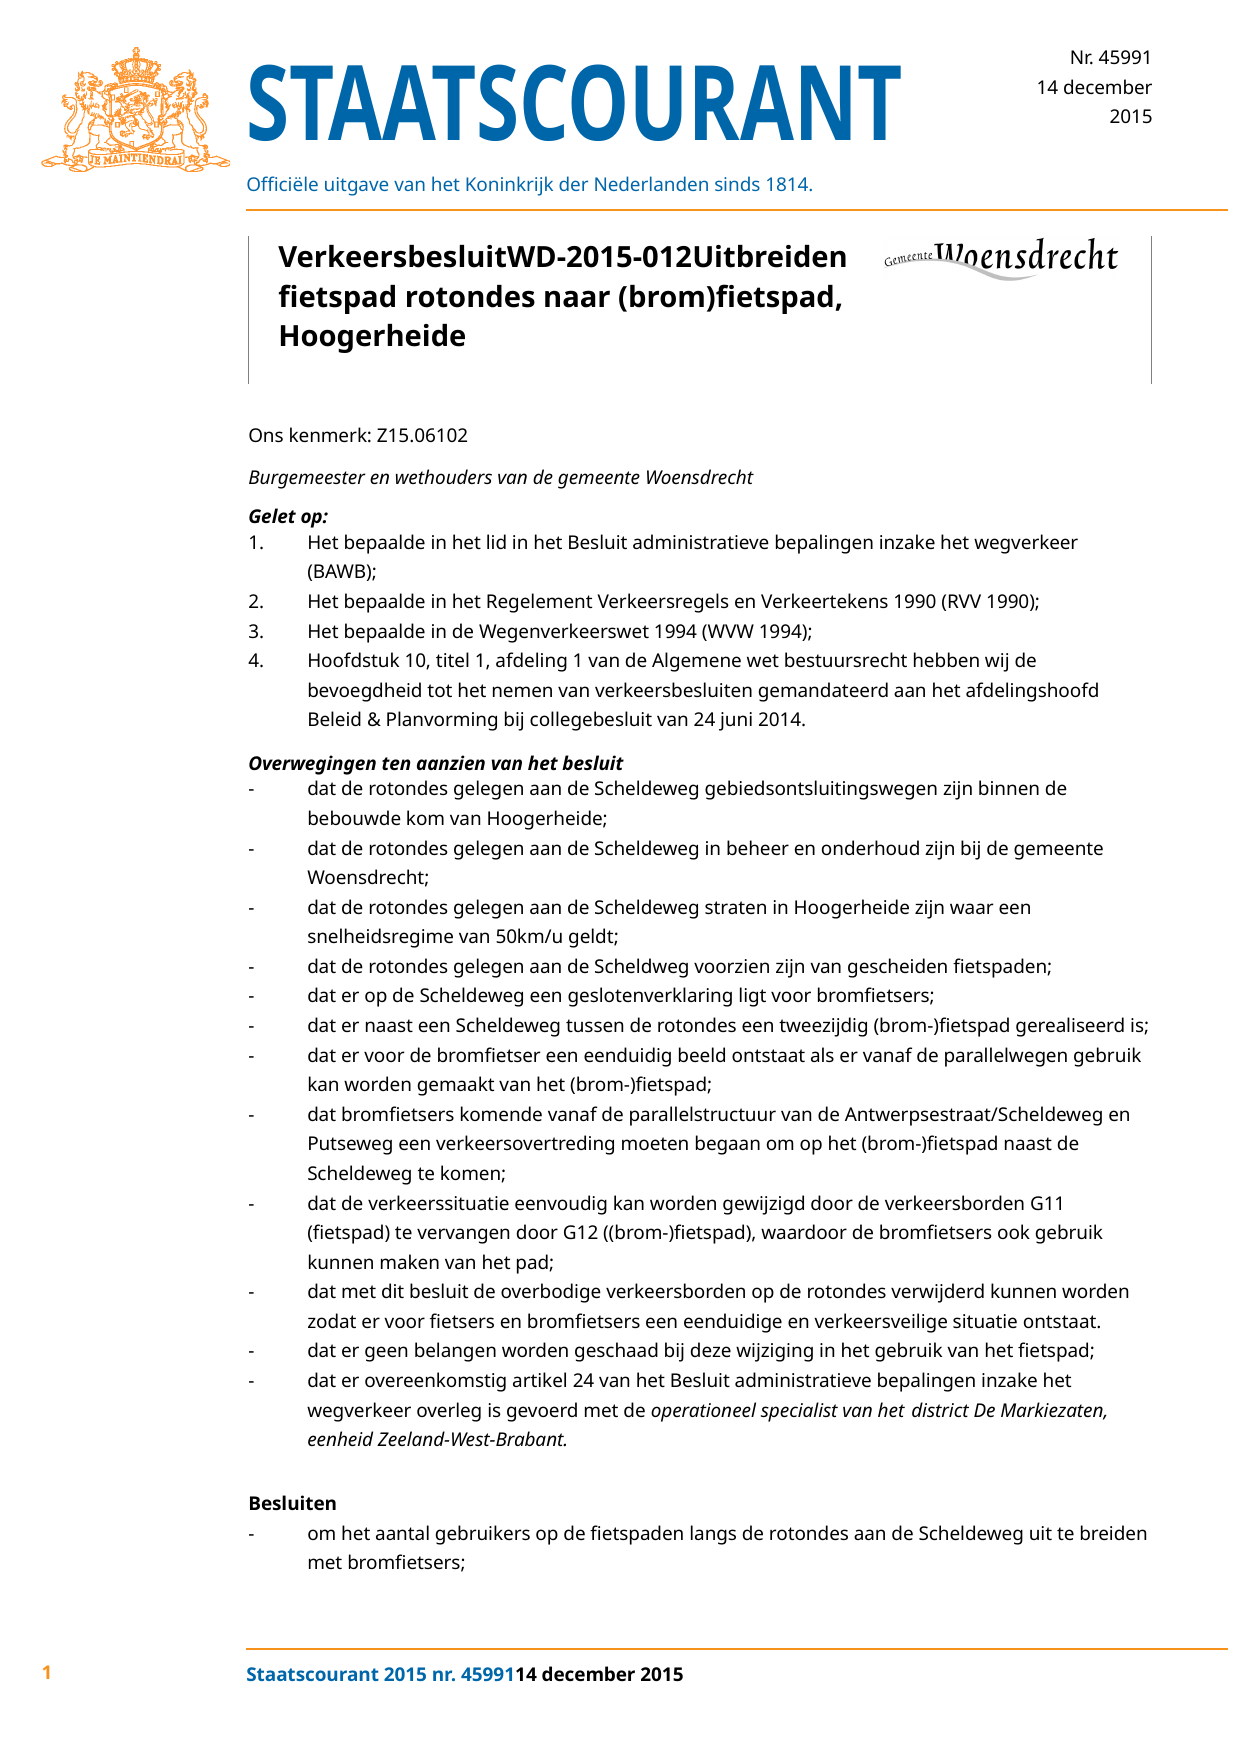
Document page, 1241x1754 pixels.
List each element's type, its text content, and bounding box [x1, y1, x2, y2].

list Het bepaalde in het Regelement Verkeersregels en Verkeertekens 1990 (RVV 1990); [248, 588, 1152, 614]
list dat de rotondes gelegen aan de Scheldeweg in beheer en onderhoud zijn bij de gemeente Woensdrecht; [248, 835, 1152, 890]
list Het bepaalde in de Wegenverkeerswet 1994 (WVW 1994); [248, 618, 1152, 644]
list dat de rotondes gelegen aan de Scheldeweg straten in Hoogerheide zijn waar een snelheidsregime van 50km/u geldt; [248, 894, 1152, 949]
list dat de rotondes gelegen aan de Scheldweg voorzien zijn van gescheiden fietspaden; [248, 953, 1152, 979]
text Gelet op: [248, 503, 1152, 529]
list dat er geen belangen worden geschaad bij deze wijziging in het gebruik van het fietspad; [248, 1338, 1152, 1363]
picture [41, 47, 231, 172]
list dat bromfietsers komende vanaf de parallelstructuur van de Antwerpsestraat/Scheldeweg en Putseweg een verkeersovertreding moeten begaan om op het (brom-)fietspad naast de Scheldeweg te komen; [248, 1101, 1152, 1186]
list dat de rotondes gelegen aan de Scheldeweg gebiedsontsluitingswegen zijn binnen de bebouwde kom van Hoogerheide; [248, 776, 1152, 831]
table_header VerkeersbesluitWD-2015-012Uitbreiden fietspad rotondes naar (brom)fietspad, Hoogerheide [249, 236, 850, 384]
text Besluiten [248, 1490, 1152, 1516]
list Hoofdstuk 10, titel 1, afdeling 1 van de Algemene wet bestuursrecht hebben wij de bevoegdheid tot het nemen van verkeersbesluiten gemandateerd aan het afdelingshoofd Beleid & Planvorming bij collegebesluit van 24 juni 2014. [248, 647, 1152, 732]
table_header [850, 236, 1151, 384]
list dat met dit besluit de overbodige verkeersborden op de rotondes verwijderd kunnen worden zodat er voor fietsers en bromfietsers een eenduidige en verkeersveilige situatie ontstaat. [248, 1278, 1152, 1334]
list dat er overeenkomstig artikel 24 van het Besluit administratieve bepalingen inzake het wegverkeer overleg is gevoerd met de operationeel specialist van het district De Markiezaten, eenheid Zeeland-West-Brabant. [248, 1367, 1152, 1452]
list Het bepaalde in het lid in het Besluit administratieve bepalingen inzake het wegverkeer (BAWB); [248, 529, 1152, 584]
text Overwegingen ten aanzien van het besluit [248, 750, 1152, 776]
list dat er op de Scheldeweg een geslotenverklaring ligt voor bromfietsers; [248, 983, 1152, 1008]
text Burgemeester en wethouders van de gemeente Woensdrecht [248, 464, 1152, 490]
list dat er voor de bromfietser een eenduidig beeld ontstaat als er vanaf de parallelwegen gebruik kan worden gemaakt van het (brom-)fietspad; [248, 1042, 1152, 1097]
list dat er naast een Scheldeweg tussen de rotondes een tweezijdig (brom-)fietspad gerealiseerd is; [248, 1012, 1152, 1038]
picture [882, 236, 1119, 281]
list om het aantal gebruikers op de fietspaden langs de rotondes aan de Scheldeweg uit te breiden met bromfietsers; [248, 1520, 1152, 1575]
list dat de verkeerssituatie eenvoudig kan worden gewijzigd door de verkeersborden G11 (fietspad) te vervangen door G12 ((brom-)fietspad), waardoor de bromfietsers ook gebruik kunnen maken van het pad; [248, 1190, 1152, 1274]
text Ons kenmerk: Z15.06102 [248, 422, 1152, 448]
